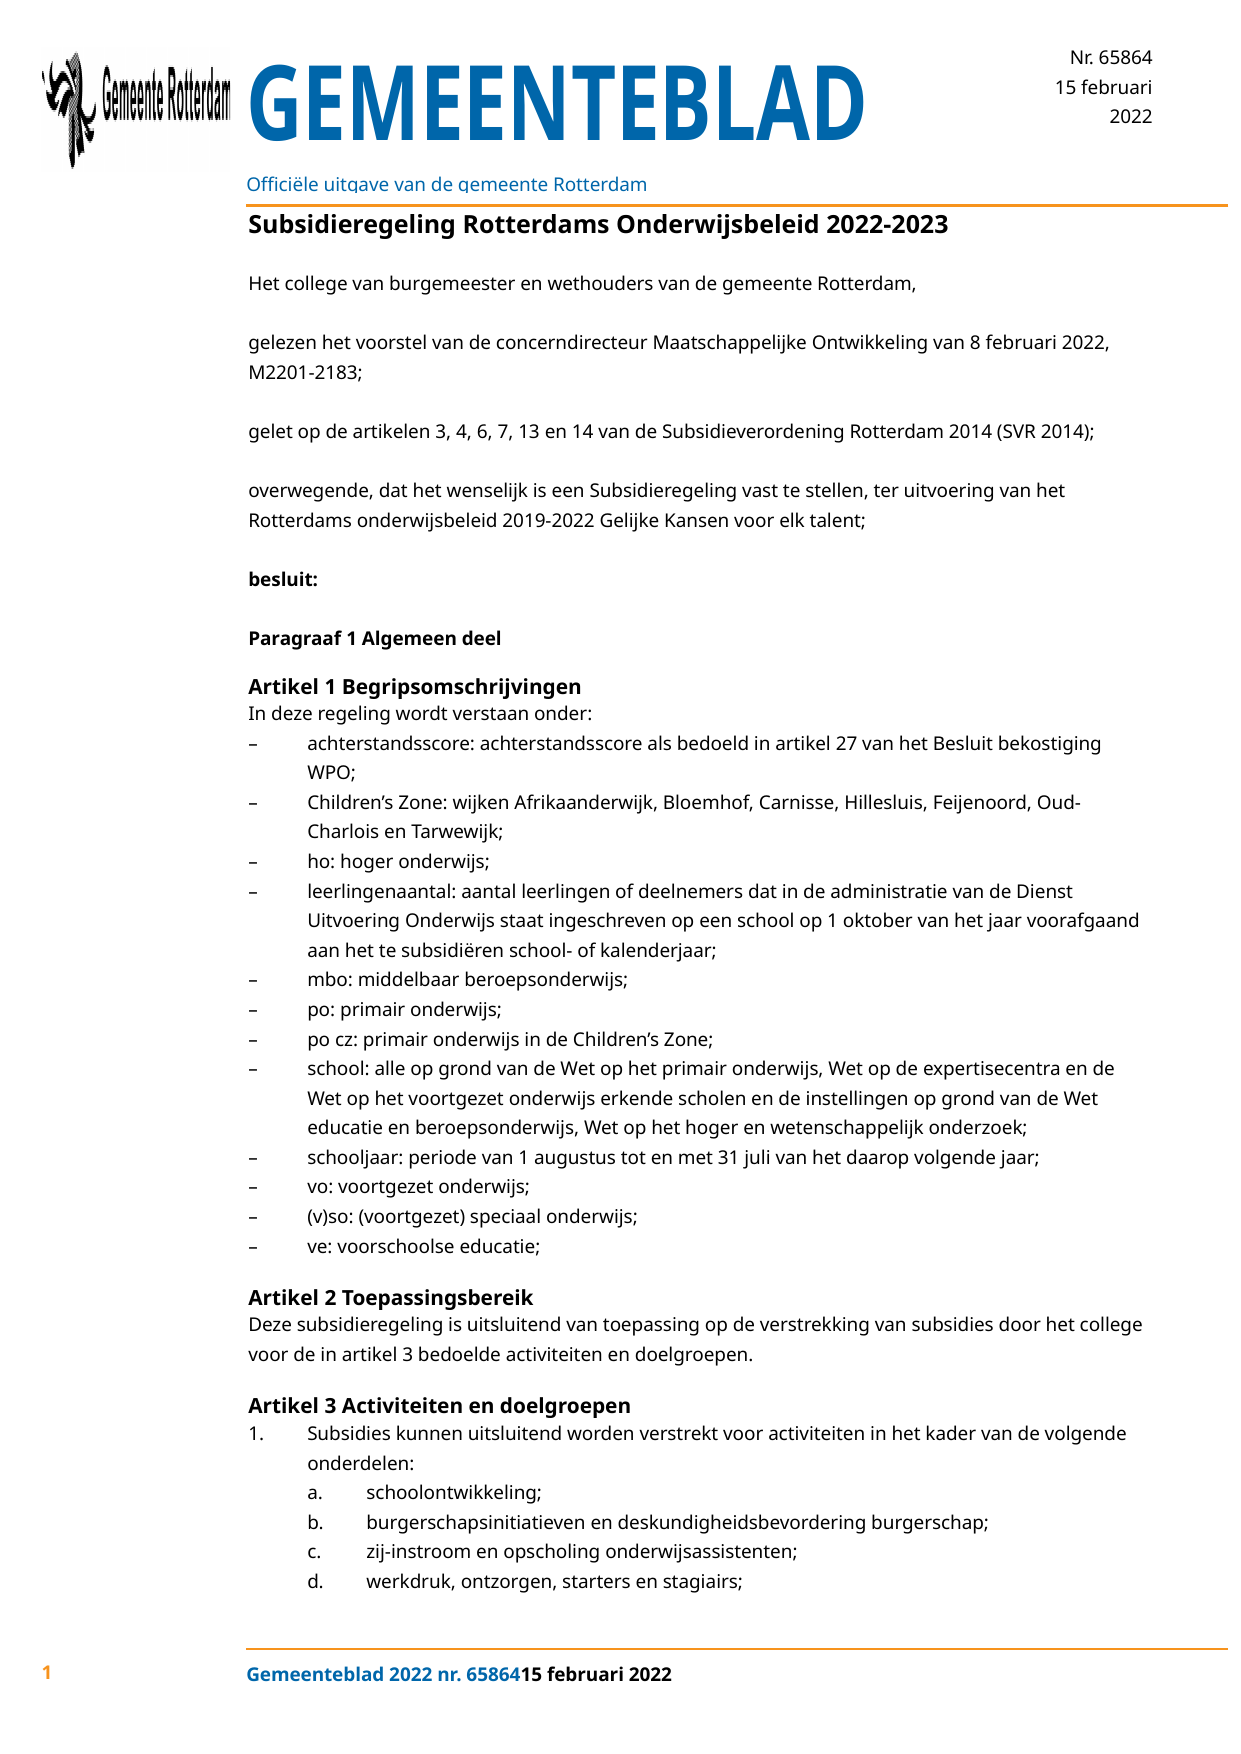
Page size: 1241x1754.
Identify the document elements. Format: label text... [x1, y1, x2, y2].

list mbo: middelbaar beroepsonderwijs; [248, 967, 1152, 992]
text Paragraaf 1 Algemeen deel [248, 625, 1152, 651]
text Deze subsidieregeling is uitsluitend van toepassing op de verstrekking van subsidies door het college voor de in artikel 3 bedoelde activiteiten en doelgroepen. [248, 1312, 1152, 1367]
text overwegende, dat het wenselijk is een Subsidieregeling vast te stellen, ter uitvoering van het Rotterdams onderwijsbeleid 2019-2022 Gelijke Kansen voor elk talent; [248, 477, 1152, 533]
list po cz: primair onderwijs in de Children’s Zone; [248, 1026, 1152, 1051]
text gelet op de artikelen 3, 4, 6, 7, 13 en 14 van de Subsidieverordening Rotterdam 2014 (SVR 2014); [248, 418, 1152, 444]
list schooljaar: periode van 1 augustus tot en met 31 juli van het daarop volgende jaar; [248, 1144, 1152, 1170]
list Children’s Zone: wijken Afrikaanderwijk, Bloemhof, Carnisse, Hillesluis, Feijenoord, Oud-Charlois en Tarwewijk; [248, 789, 1152, 844]
text In deze regeling wordt verstaan onder: [248, 700, 1152, 726]
list achterstandsscore: achterstandsscore als bedoeld in artikel 27 van het Besluit bekostiging WPO; [248, 730, 1152, 785]
text besluit: [248, 566, 1152, 592]
list school: alle op grond van de Wet op het primair onderwijs, Wet op de expertisecentra en de Wet op het voortgezet onderwijs erkende scholen en de instellingen op grond van de Wet educatie en beroepsonderwijs, Wet op het hoger en wetenschappelijk onderzoek; [248, 1055, 1152, 1140]
text Het college van burgemeester en wethouders van de gemeente Rotterdam, [248, 270, 1152, 296]
text Artikel 1 Begripsomschrijvingen [248, 672, 1152, 700]
text Artikel 3 Activiteiten en doelgroepen [248, 1392, 1152, 1420]
list ho: hoger onderwijs; [248, 848, 1152, 874]
list Subsidies kunnen uitsluitend worden verstrekt voor activiteiten in het kader van de volgende onderdelen: [248, 1420, 1152, 1475]
list schoolontwikkeling; [307, 1479, 1152, 1505]
text Subsidieregeling Rotterdams Onderwijsbeleid 2022-2023 [248, 207, 1152, 241]
text Artikel 2 Toepassingsbereik [248, 1283, 1152, 1312]
list (v)so: (voortgezet) speciaal onderwijs; [248, 1203, 1152, 1229]
picture [41, 47, 231, 172]
list vo: voortgezet onderwijs; [248, 1174, 1152, 1199]
list po: primair onderwijs; [248, 996, 1152, 1022]
text gelezen het voorstel van de concerndirecteur Maatschappelijke Ontwikkeling van 8 februari 2022, M2201-2183; [248, 329, 1152, 385]
list leerlingenaantal: aantal leerlingen of deelnemers dat in de administratie van de Dienst Uitvoering Onderwijs staat ingeschreven op een school op 1 oktober van het jaar voorafgaand aan het te subsidiëren school- of kalenderjaar; [248, 878, 1152, 963]
list werkdruk, ontzorgen, starters en stagiairs; [307, 1568, 1152, 1594]
list zij-instroom en opscholing onderwijsassistenten; [307, 1538, 1152, 1564]
list burgerschapsinitiatieven en deskundigheidsbevordering burgerschap; [307, 1509, 1152, 1534]
list ve: voorschoolse educatie; [248, 1233, 1152, 1258]
